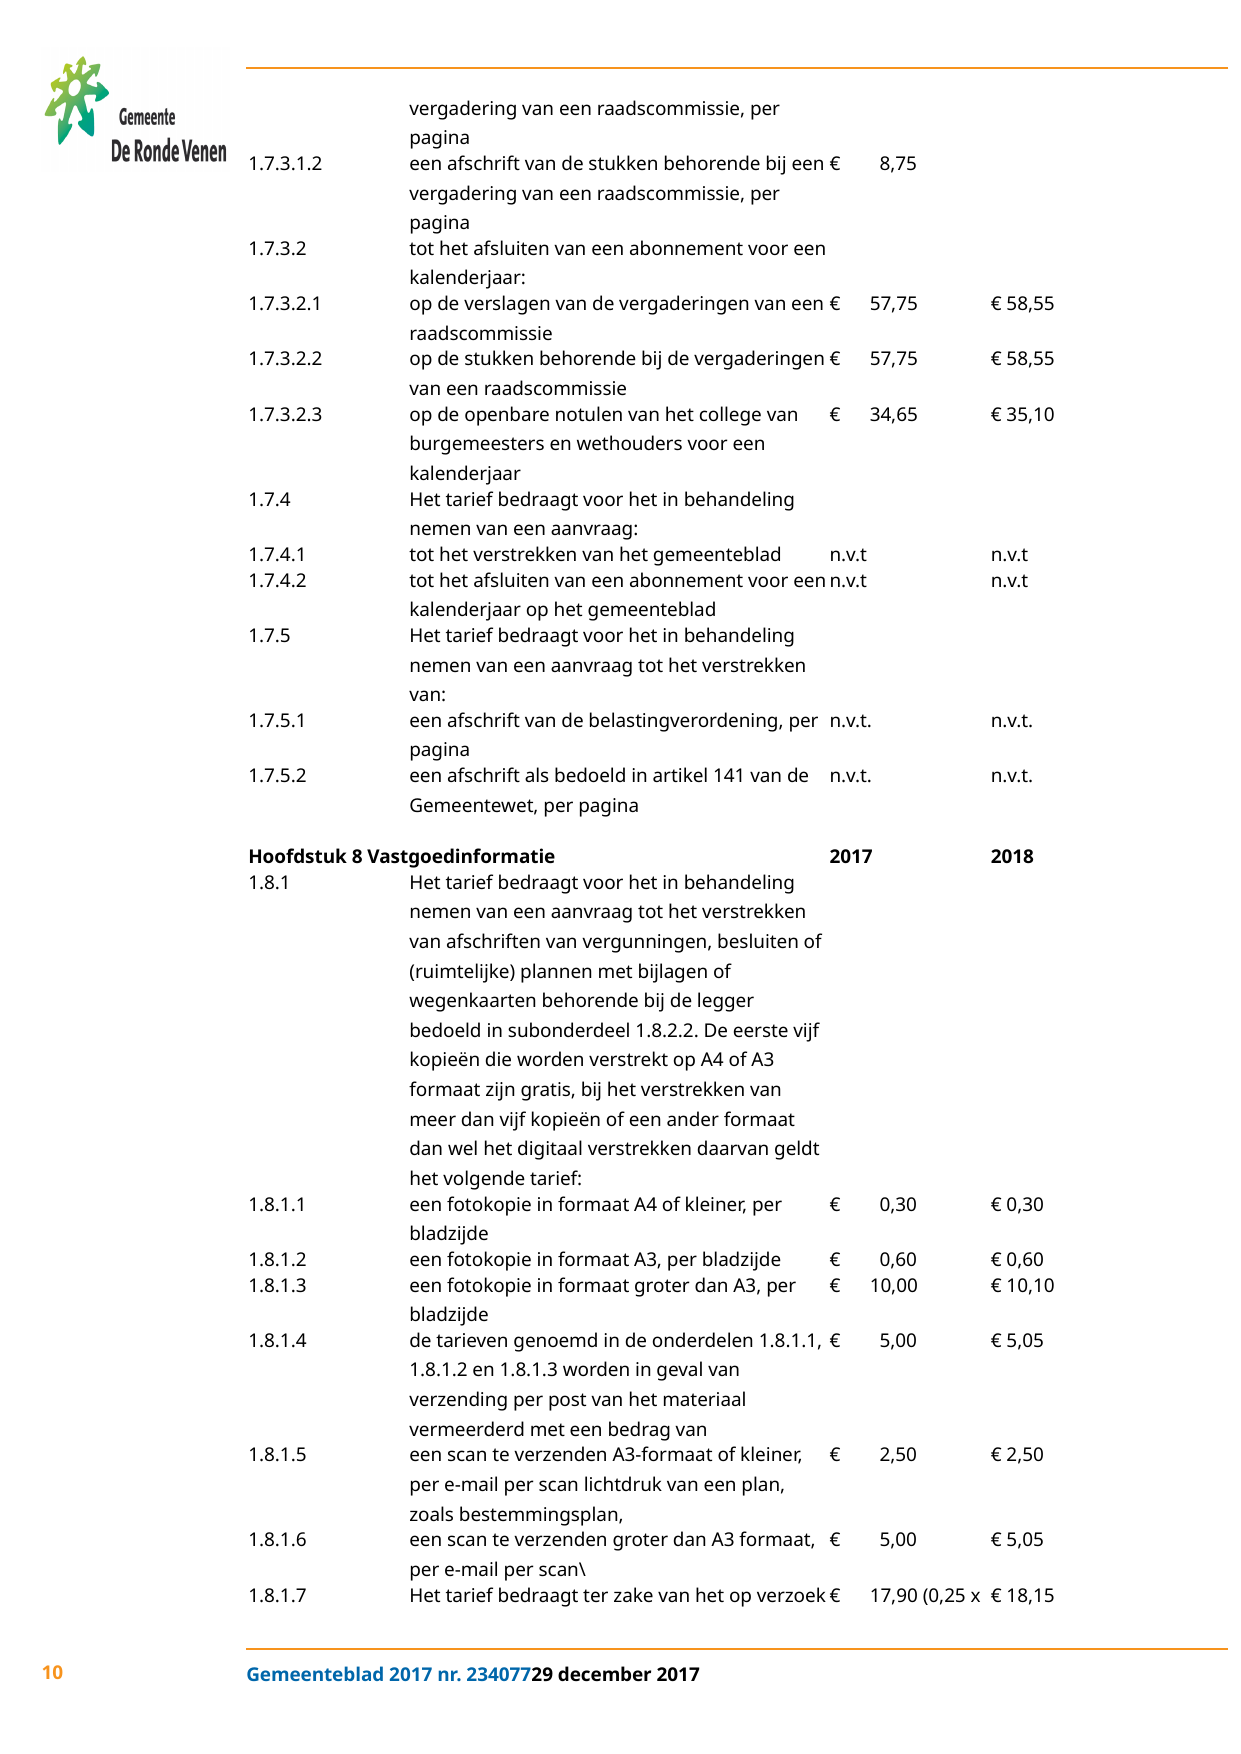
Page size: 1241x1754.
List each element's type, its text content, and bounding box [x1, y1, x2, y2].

table_cell € 34,65 [829, 401, 991, 486]
table_cell [991, 869, 1152, 1191]
table_cell € 5,05 [991, 1327, 1152, 1442]
table_cell Het tarief bedraagt voor het in behandeling nemen van een aanvraag tot het verstrekken van afschriften van vergunningen, besluiten of (ruimtelijke) plannen met bijlagen of wegenkaarten behorende bij de legger bedoeld in subonderdeel 1.8.2.2. De eerste vijf kopieën die worden verstrekt op A4 of A3 formaat zijn gratis, bij het verstrekken van meer dan vijf kopieën of een ander formaat dan wel het digitaal verstrekken daarvan geldt het volgende tarief: [409, 869, 829, 1191]
table_cell een afschrift als bedoeld in artikel 141 van de Gemeentewet, per pagina [409, 763, 829, 818]
table_cell n.v.t. [991, 707, 1152, 762]
table_cell 1.7.5 [248, 622, 409, 707]
table_cell € 57,75 [829, 290, 991, 346]
table_cell [829, 622, 991, 707]
table_cell € 5,05 [991, 1526, 1152, 1582]
table_cell Het tarief bedraagt voor het in behandeling nemen van een aanvraag: [409, 486, 829, 541]
table_cell € 58,55 [991, 290, 1152, 346]
table_cell [991, 818, 1152, 843]
table_cell Het tarief bedraagt ter zake van het op verzoek [409, 1582, 829, 1607]
table_cell € 5,00 [829, 1327, 991, 1442]
table_cell 1.8.1 [248, 869, 409, 1191]
table_cell € 0,60 [829, 1246, 991, 1272]
table_cell n.v.t [829, 541, 991, 567]
table_cell 1.7.4 [248, 486, 409, 541]
table_cell € 18,15 [991, 1582, 1152, 1607]
table_cell een scan te verzenden groter dan A3 formaat, per e-mail per scan\ [409, 1526, 829, 1582]
table_cell een fotokopie in formaat A4 of kleiner, per bladzijde [409, 1191, 829, 1246]
table_cell 1.7.4.2 [248, 567, 409, 622]
table_cell € 35,10 [991, 401, 1152, 486]
table_cell € 0,60 [991, 1246, 1152, 1272]
table_cell tot het afsluiten van een abonnement voor een kalenderjaar: [409, 235, 829, 290]
table_cell 2018 [991, 844, 1152, 869]
table_cell 1.7.5.2 [248, 763, 409, 818]
table_cell vergadering van een raadscommissie, per pagina [409, 95, 829, 150]
table_cell 1.7.3.2 [248, 235, 409, 290]
table_cell 1.8.1.2 [248, 1246, 409, 1272]
table_cell de tarieven genoemd in de onderdelen 1.8.1.1, 1.8.1.2 en 1.8.1.3 worden in geval van verzending per post van het materiaal vermeerderd met een bedrag van [409, 1327, 829, 1442]
table_cell [829, 95, 991, 150]
table_cell n.v.t. [829, 707, 991, 762]
table_cell € 0,30 [991, 1191, 1152, 1246]
table_cell 1.8.1.7 [248, 1582, 409, 1607]
table_cell [991, 150, 1152, 235]
table_cell 1.7.4.1 [248, 541, 409, 567]
table_cell € 0,30 [829, 1191, 991, 1246]
picture [41, 47, 231, 172]
table_cell [991, 95, 1152, 150]
table_cell [991, 486, 1152, 541]
table_cell n.v.t [991, 567, 1152, 622]
table_cell [991, 235, 1152, 290]
table_cell een fotokopie in formaat A3, per bladzijde [409, 1246, 829, 1272]
table_cell 1.7.5.1 [248, 707, 409, 762]
table_cell op de openbare notulen van het college van burgemeesters en wethouders voor een kalenderjaar [409, 401, 829, 486]
table_cell op de verslagen van de vergaderingen van een raadscommissie [409, 290, 829, 346]
table_cell € 2,50 [991, 1442, 1152, 1526]
table_cell Hoofdstuk 8 Vastgoedinformatie [248, 844, 829, 869]
table_cell [829, 235, 991, 290]
table_cell 1.7.3.1.2 [248, 150, 409, 235]
table_cell een afschrift van de belastingverordening, per pagina [409, 707, 829, 762]
table_cell [991, 622, 1152, 707]
table_cell € 10,10 [991, 1272, 1152, 1327]
table_cell n.v.t. [829, 763, 991, 818]
table_cell 1.7.3.2.1 [248, 290, 409, 346]
table_cell 1.8.1.4 [248, 1327, 409, 1442]
table_cell 1.8.1.6 [248, 1526, 409, 1582]
table_cell een afschrift van de stukken behorende bij een vergadering van een raadscommissie, per pagina [409, 150, 829, 235]
table_cell [829, 486, 991, 541]
table_cell 1.8.1.1 [248, 1191, 409, 1246]
table_cell € 17,90 (0,25 x [829, 1582, 991, 1607]
table_cell 1.7.3.2.3 [248, 401, 409, 486]
table_cell een fotokopie in formaat groter dan A3, per bladzijde [409, 1272, 829, 1327]
table_cell € 8,75 [829, 150, 991, 235]
table_cell [829, 818, 991, 843]
table_cell op de stukken behorende bij de vergaderingen van een raadscommissie [409, 346, 829, 401]
table_cell 1.8.1.3 [248, 1272, 409, 1327]
table_cell 2017 [829, 844, 991, 869]
table_cell [248, 818, 829, 843]
table_cell [829, 869, 991, 1191]
table_cell n.v.t [991, 541, 1152, 567]
table_cell € 58,55 [991, 346, 1152, 401]
table_cell € 10,00 [829, 1272, 991, 1327]
table_cell n.v.t [829, 567, 991, 622]
table_cell tot het afsluiten van een abonnement voor een kalenderjaar op het gemeenteblad [409, 567, 829, 622]
table_cell 1.7.3.2.2 [248, 346, 409, 401]
table_cell 1.8.1.5 [248, 1442, 409, 1526]
table_cell [248, 95, 409, 150]
table_cell Het tarief bedraagt voor het in behandeling nemen van een aanvraag tot het verstrekken van: [409, 622, 829, 707]
table_cell € 57,75 [829, 346, 991, 401]
table_cell een scan te verzenden A3-formaat of kleiner, per e-mail per scan lichtdruk van een plan, zoals bestemmingsplan, [409, 1442, 829, 1526]
table_cell € 5,00 [829, 1526, 991, 1582]
table_cell € 2,50 [829, 1442, 991, 1526]
table_cell tot het verstrekken van het gemeenteblad [409, 541, 829, 567]
table_cell n.v.t. [991, 763, 1152, 818]
